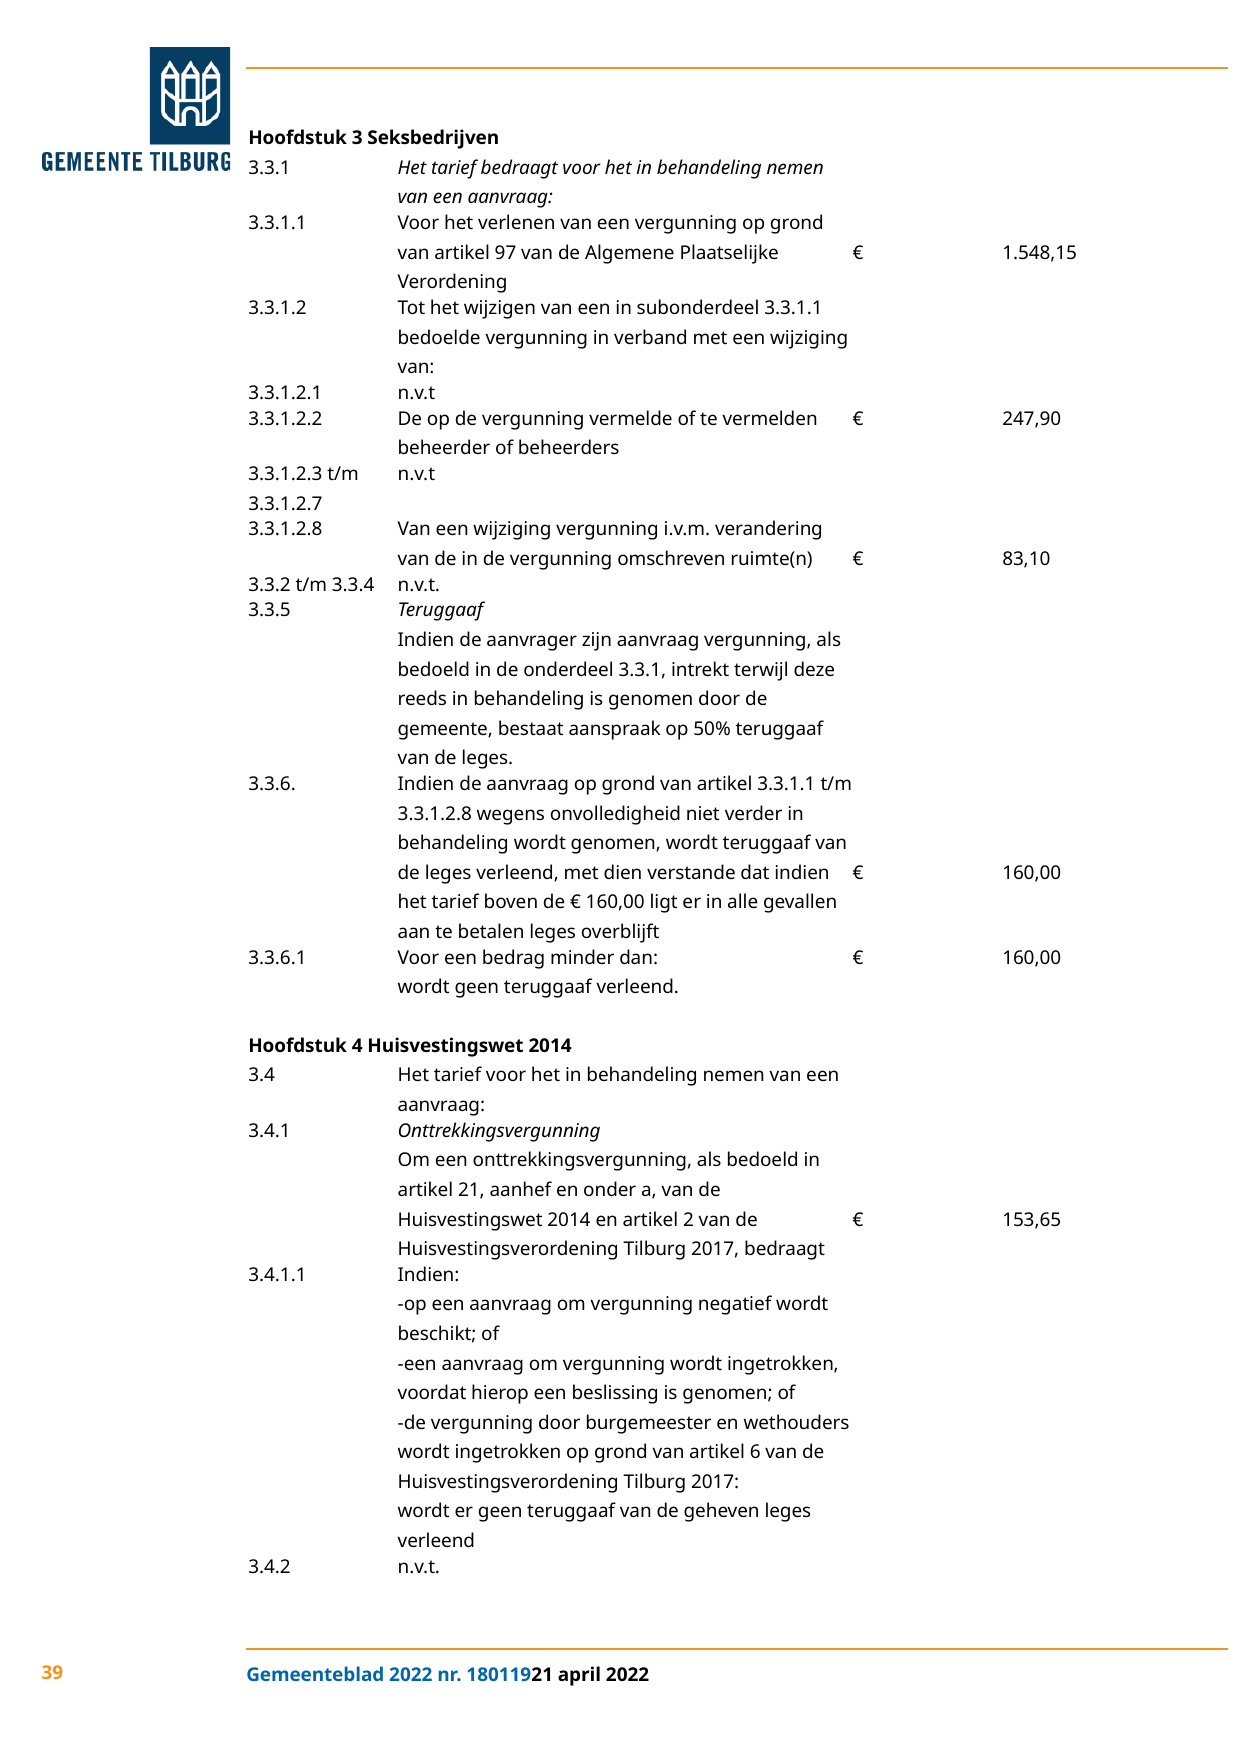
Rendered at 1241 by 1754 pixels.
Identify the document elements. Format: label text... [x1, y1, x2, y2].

table_cell [1002, 1553, 1152, 1579]
table_cell 83,10 [1002, 516, 1152, 571]
table_cell € [853, 944, 1002, 999]
table_cell Voor een bedrag minder dan: wordt geen teruggaaf verleend. [398, 944, 852, 999]
table_cell Onttrekkingsvergunning Om een onttrekkingsvergunning, als bedoeld in artikel 21, aanhef en onder a, van de Huisvestingswet 2014 en artikel 2 van de Huisvestingsverordening Tilburg 2017, bedraagt [398, 1117, 852, 1261]
picture [41, 47, 231, 172]
table_cell Tot het wijzigen van een in subonderdeel 3.3.1.1 bedoelde vergunning in verband met een wijziging van: [398, 294, 852, 379]
table_header [1002, 1062, 1152, 1117]
table_cell [1002, 460, 1152, 516]
table_cell 3.3.1.2 [248, 294, 397, 379]
table_cell n.v.t. [398, 1553, 852, 1579]
table_cell 3.3.1.2.1 [248, 379, 397, 405]
table_cell [853, 1261, 1002, 1553]
table_cell € [853, 405, 1002, 460]
table_cell 3.4.1 [248, 1117, 397, 1261]
table_cell 160,00 [1002, 770, 1152, 944]
table_cell Teruggaaf Indien de aanvrager zijn aanvraag vergunning, als bedoeld in de onderdeel 3.3.1, intrekt terwijl deze reeds in behandeling is genomen door de gemeente, bestaat aanspraak op 50% teruggaaf van de leges. [398, 597, 852, 770]
table_cell Indien de aanvraag op grond van artikel 3.3.1.1 t/m 3.3.1.2.8 wegens onvolledigheid niet verder in behandeling wordt genomen, wordt teruggaaf van de leges verleend, met dien verstande dat indien het tarief boven de € 160,00 ligt er in alle gevallen aan te betalen leges overblijft [398, 770, 852, 944]
table_cell 3.3.1.2.8 [248, 516, 397, 571]
table_cell Van een wijziging vergunning i.v.m. verandering van de in de vergunning omschreven ruimte(n) [398, 516, 852, 571]
table_cell [853, 1553, 1002, 1579]
table_cell 3.3.6. [248, 770, 397, 944]
table_header 3.3.1 [248, 154, 397, 209]
text Hoofdstuk 4 Huisvestingswet 2014 [248, 1032, 1152, 1058]
table_cell [1002, 379, 1152, 405]
table_cell 3.3.2 t/m 3.3.4 [248, 571, 397, 597]
table_cell € [853, 516, 1002, 571]
table_cell € [853, 1117, 1002, 1261]
table_header [853, 154, 1002, 209]
table_cell 247,90 [1002, 405, 1152, 460]
table_header [1002, 154, 1152, 209]
table_cell 3.3.1.2.3 t/m 3.3.1.2.7 [248, 460, 397, 516]
table_cell 3.4.1.1 [248, 1261, 397, 1553]
table_cell 153,65 [1002, 1117, 1152, 1261]
table_cell 1.548,15 [1002, 209, 1152, 294]
table_cell [853, 597, 1002, 770]
table_cell [853, 460, 1002, 516]
table_header Het tarief bedraagt voor het in behandeling nemen van een aanvraag: [398, 154, 852, 209]
table_cell 3.3.5 [248, 597, 397, 770]
table_cell 160,00 [1002, 944, 1152, 999]
table_cell 3.3.1.2.2 [248, 405, 397, 460]
table_cell [1002, 597, 1152, 770]
table_cell [853, 379, 1002, 405]
table_header [853, 1062, 1002, 1117]
table_cell Voor het verlenen van een vergunning op grond van artikel 97 van de Algemene Plaatselijke Verordening [398, 209, 852, 294]
table_cell € [853, 770, 1002, 944]
table_cell [1002, 1261, 1152, 1553]
table_cell [1002, 571, 1152, 597]
table_cell € [853, 209, 1002, 294]
table_cell 3.3.1.1 [248, 209, 397, 294]
text Hoofdstuk 3 Seksbedrijven [248, 124, 1152, 150]
table_header 3.4 [248, 1062, 397, 1117]
table_cell [1002, 294, 1152, 379]
table_cell n.v.t [398, 460, 852, 516]
table_cell 3.4.2 [248, 1553, 397, 1579]
table_cell Indien: -op een aanvraag om vergunning negatief wordt beschikt; of -een aanvraag om vergunning wordt ingetrokken, voordat hierop een beslissing is genomen; of -de vergunning door burgemeester en wethouders wordt ingetrokken op grond van artikel 6 van de Huisvestingsverordening Tilburg 2017: wordt er geen teruggaaf van de geheven leges verleend [398, 1261, 852, 1553]
table_cell 3.3.6.1 [248, 944, 397, 999]
table_cell n.v.t [398, 379, 852, 405]
table_cell n.v.t. [398, 571, 852, 597]
table_cell [853, 571, 1002, 597]
table_cell [853, 294, 1002, 379]
table_cell De op de vergunning vermelde of te vermelden beheerder of beheerders [398, 405, 852, 460]
table_header Het tarief voor het in behandeling nemen van een aanvraag: [398, 1062, 852, 1117]
